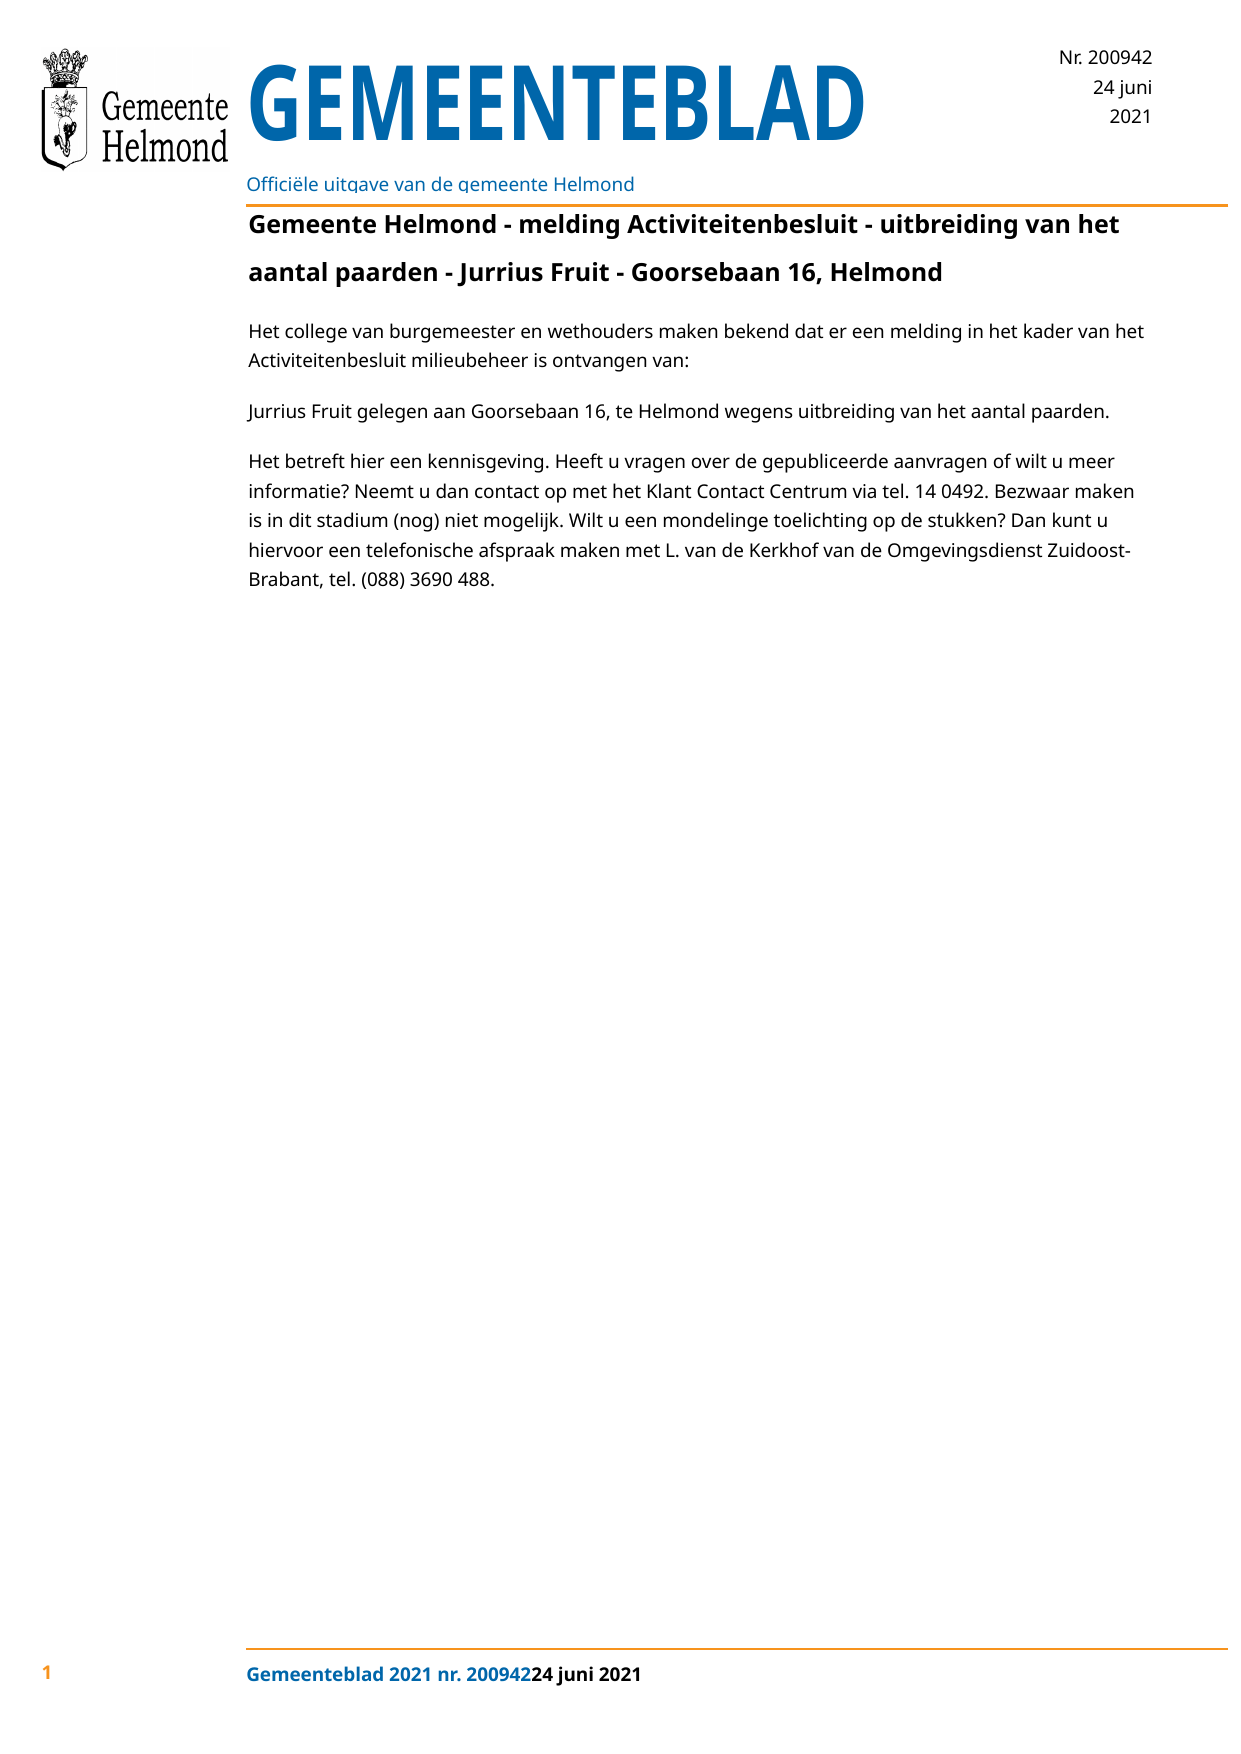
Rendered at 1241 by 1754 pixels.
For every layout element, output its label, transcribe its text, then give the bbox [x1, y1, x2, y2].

text Het betreft hier een kennisgeving. Heeft u vragen over de gepubliceerde aanvragen of wilt u meer informatie? Neemt u dan contact op met het Klant Contact Centrum via tel. 14 0492. Bezwaar maken is in dit stadium (nog) niet mogelijk. Wilt u een mondelinge toelichting op de stukken? Dan kunt u hiervoor een telefonische afspraak maken met L. van de Kerkhof van de Omgevingsdienst Zuidoost-Brabant, tel. (088) 3690 488. [248, 448, 1152, 592]
picture [41, 47, 231, 172]
text Jurrius Fruit gelegen aan Goorsebaan 16, te Helmond wegens uitbreiding van het aantal paarden. [248, 398, 1152, 424]
text Het college van burgemeester en wethouders maken bekend dat er een melding in het kader van het Activiteitenbesluit milieubeheer is ontvangen van: [248, 318, 1152, 373]
text Gemeente Helmond - melding Activiteitenbesluit - uitbreiding van het aantal paarden - Jurrius Fruit - Goorsebaan 16, Helmond [248, 207, 1152, 288]
